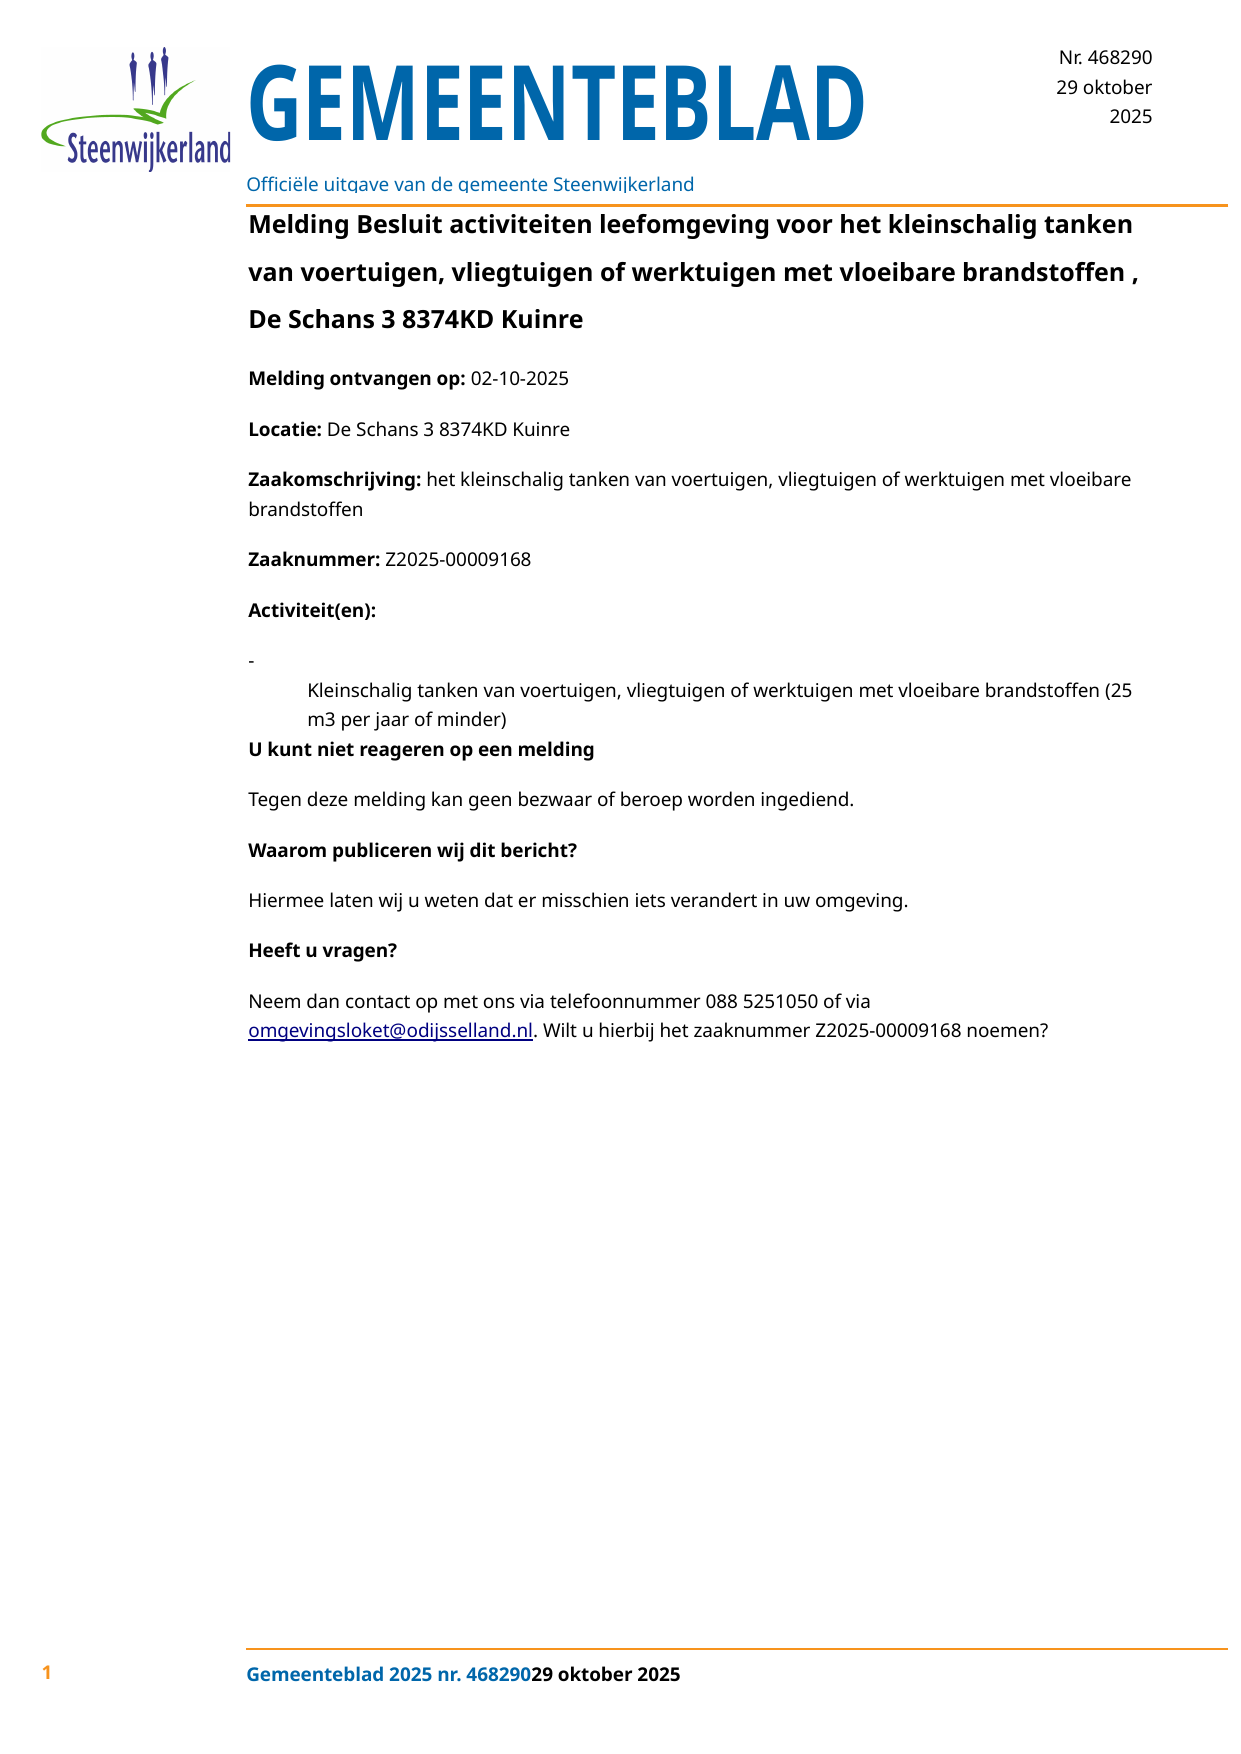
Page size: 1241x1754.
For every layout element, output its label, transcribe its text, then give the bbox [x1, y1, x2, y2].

text Heeft u vragen? [248, 938, 1152, 963]
list Kleinschalig tanken van voertuigen, vliegtuigen of werktuigen met vloeibare brandstoffen (25 m3 per jaar of minder) [248, 677, 1152, 732]
text Tegen deze melding kan geen bezwaar of beroep worden ingediend. [248, 786, 1152, 812]
text Neem dan contact op met ons via telefoonnummer 088 5251050 of via omgevingsloket@odijsselland.nl. Wilt u hierbij het zaaknummer Z2025-00009168 noemen? [248, 988, 1152, 1043]
text Melding ontvangen op: 02-10-2025 [248, 366, 1152, 391]
text Zaaknummer: Z2025-00009168 [248, 546, 1152, 572]
text Activiteit(en): [248, 597, 1152, 622]
picture [41, 47, 231, 172]
text Locatie: De Schans 3 8374KD Kuinre [248, 416, 1152, 442]
text Waarom publiceren wij dit bericht? [248, 837, 1152, 862]
text Zaakomschrijving: het kleinschalig tanken van voertuigen, vliegtuigen of werktuigen met vloeibare brandstoffen [248, 466, 1152, 522]
text Hiermee laten wij u weten dat er misschien iets verandert in uw omgeving. [248, 887, 1152, 913]
text Melding Besluit activiteiten leefomgeving voor het kleinschalig tanken van voertuigen, vliegtuigen of werktuigen met vloeibare brandstoffen , De Schans 3 8374KD Kuinre [248, 207, 1152, 336]
text U kunt niet reageren op een melding [248, 736, 1152, 762]
